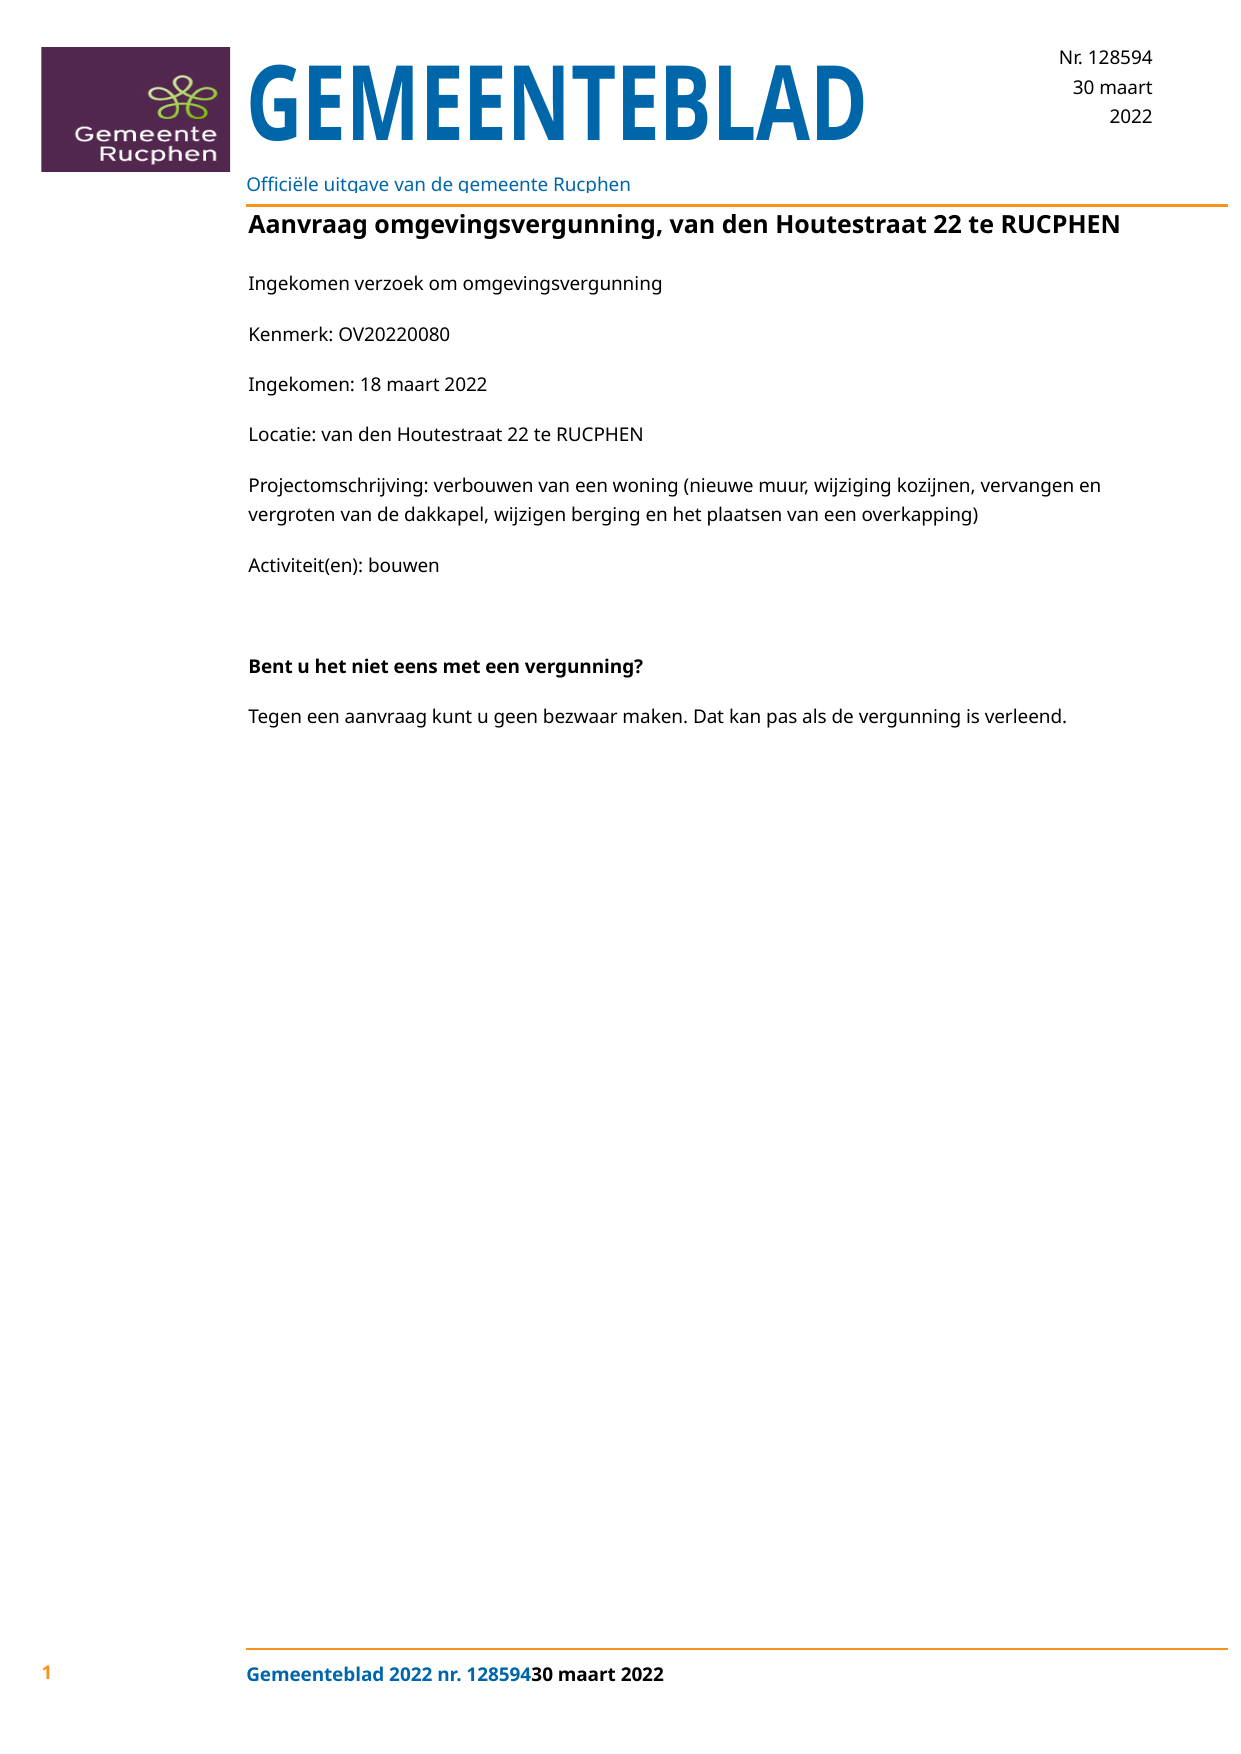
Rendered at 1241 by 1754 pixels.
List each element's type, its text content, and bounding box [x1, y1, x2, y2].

picture [41, 47, 231, 172]
text Locatie: van den Houtestraat 22 te RUCPHEN [248, 422, 1152, 447]
text Kenmerk: OV20220080 [248, 321, 1152, 346]
text Ingekomen verzoek om omgevingsvergunning [248, 270, 1152, 296]
text Ingekomen: 18 maart 2022 [248, 371, 1152, 397]
text Aanvraag omgevingsvergunning, van den Houtestraat 22 te RUCPHEN [248, 207, 1152, 241]
text Bent u het niet eens met een vergunning? [248, 653, 1152, 678]
text Activiteit(en): bouwen [248, 552, 1152, 578]
text Projectomschrijving: verbouwen van een woning (nieuwe muur, wijziging kozijnen, vervangen en vergroten van de dakkapel, wijzigen berging en het plaatsen van een overkapping) [248, 472, 1152, 527]
text Tegen een aanvraag kunt u geen bezwaar maken. Dat kan pas als de vergunning is verleend. [248, 703, 1152, 729]
